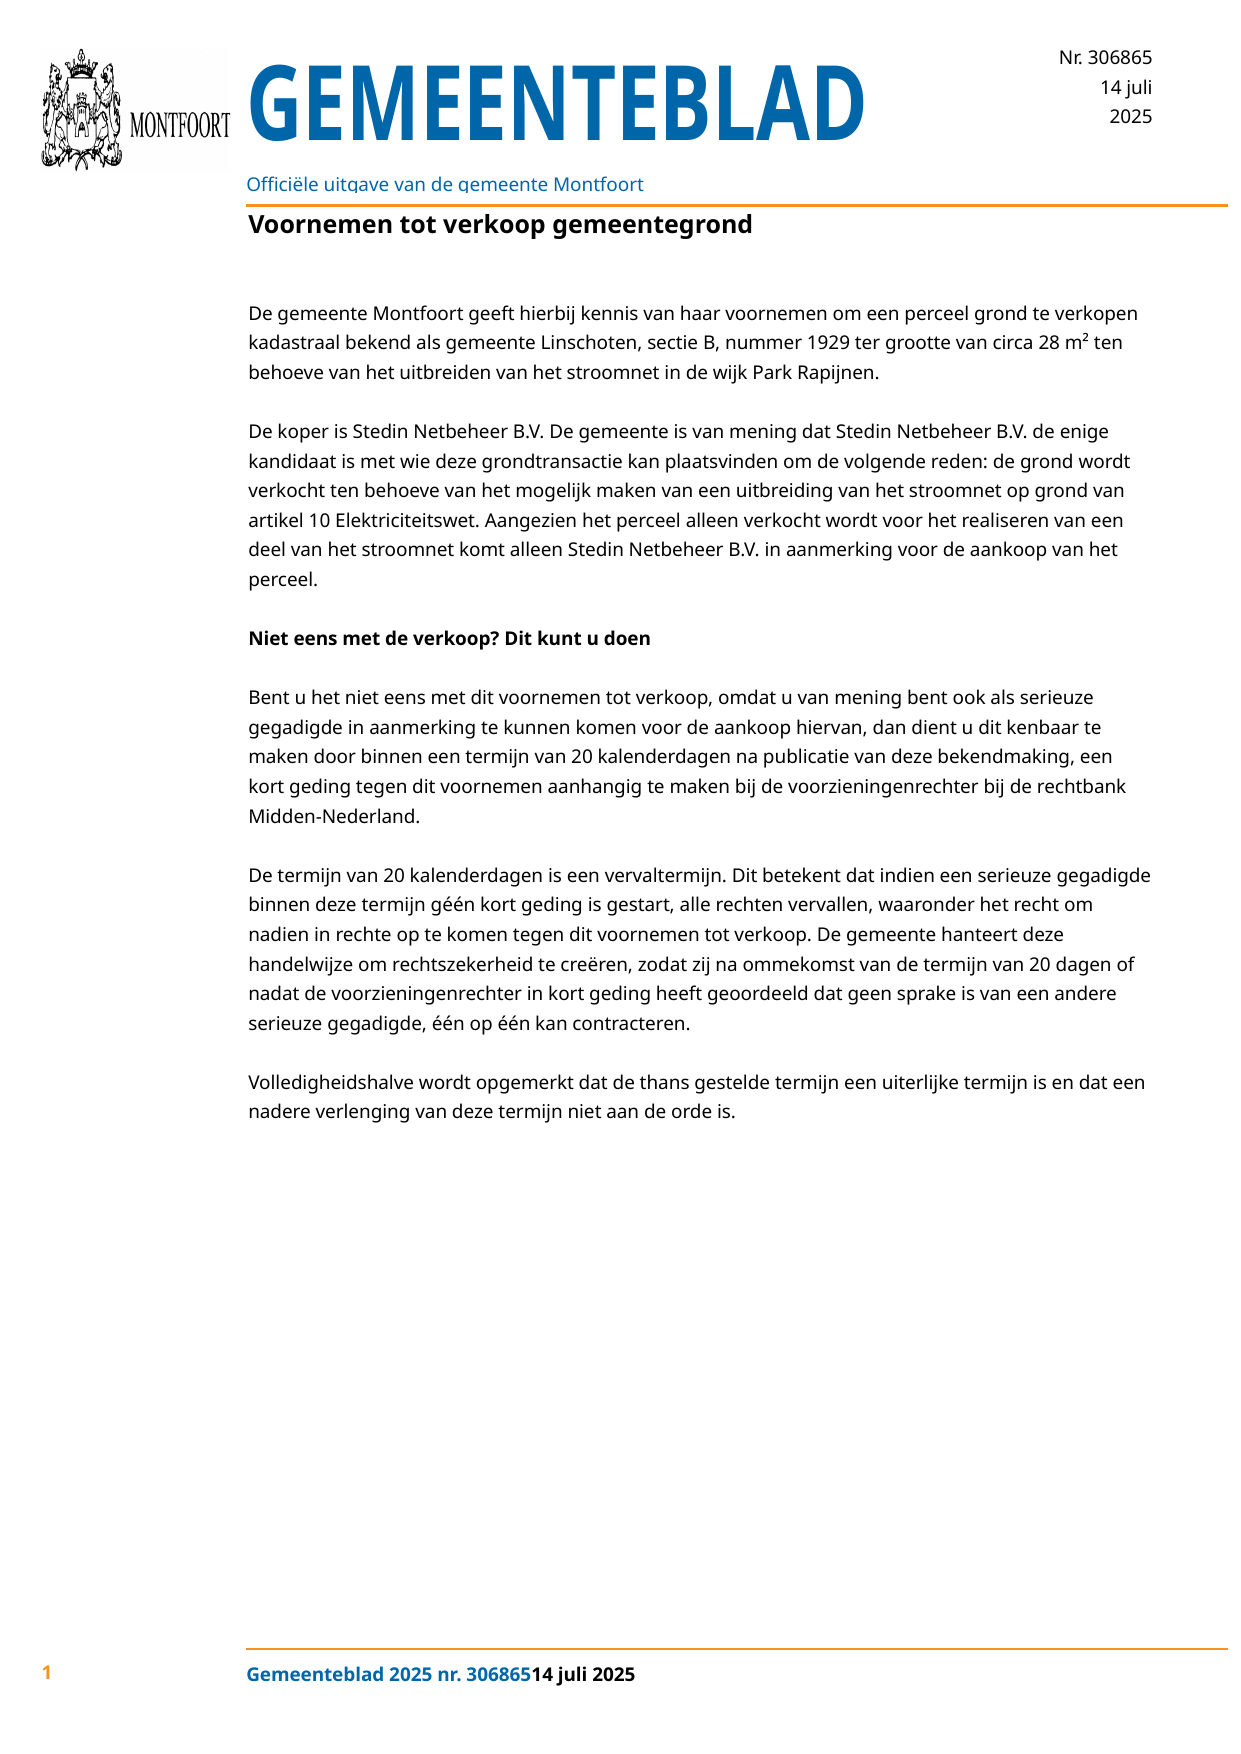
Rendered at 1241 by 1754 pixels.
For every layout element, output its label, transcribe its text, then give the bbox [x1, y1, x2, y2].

text De gemeente Montfoort geeft hierbij kennis van haar voornemen om een perceel grond te verkopen kadastraal bekend als gemeente Linschoten, sectie B, nummer 1929 ter grootte van circa 28 m² ten behoeve van het uitbreiden van het stroomnet in de wijk Park Rapijnen. [248, 300, 1152, 385]
text De termijn van 20 kalenderdagen is een vervaltermijn. Dit betekent dat indien een serieuze gegadigde binnen deze termijn géén kort geding is gestart, alle rechten vervallen, waaronder het recht om nadien in rechte op te komen tegen dit voornemen tot verkoop. De gemeente hanteert deze handelwijze om rechtszekerheid te creëren, zodat zij na ommekomst van de termijn van 20 dagen of nadat de voorzieningenrechter in kort geding heeft geoordeeld dat geen sprake is van een andere serieuze gegadigde, één op één kan contracteren. [248, 862, 1152, 1036]
text Voornemen tot verkoop gemeentegrond [248, 207, 1152, 241]
text De koper is Stedin Netbeheer B.V. De gemeente is van mening dat Stedin Netbeheer B.V. de enige kandidaat is met wie deze grondtransactie kan plaatsvinden om de volgende reden: de grond wordt verkocht ten behoeve van het mogelijk maken van een uitbreiding van het stroomnet op grond van artikel 10 Elektriciteitswet. Aangezien het perceel alleen verkocht wordt voor het realiseren van een deel van het stroomnet komt alleen Stedin Netbeheer B.V. in aanmerking voor de aankoop van het perceel. [248, 418, 1152, 592]
text Bent u het niet eens met dit voornemen tot verkoop, omdat u van mening bent ook als serieuze gegadigde in aanmerking te kunnen komen voor de aankoop hiervan, dan dient u dit kenbaar te maken door binnen een termijn van 20 kalenderdagen na publicatie van deze bekendmaking, een kort geding tegen dit voornemen aanhangig te maken bij de voorzieningenrechter bij de rechtbank Midden-Nederland. [248, 684, 1152, 828]
picture [41, 47, 231, 172]
text Volledigheidshalve wordt opgemerkt dat de thans gestelde termijn een uiterlijke termijn is en dat een nadere verlenging van deze termijn niet aan de orde is. [248, 1069, 1152, 1124]
text Niet eens met de verkoop? Dit kunt u doen [248, 625, 1152, 651]
